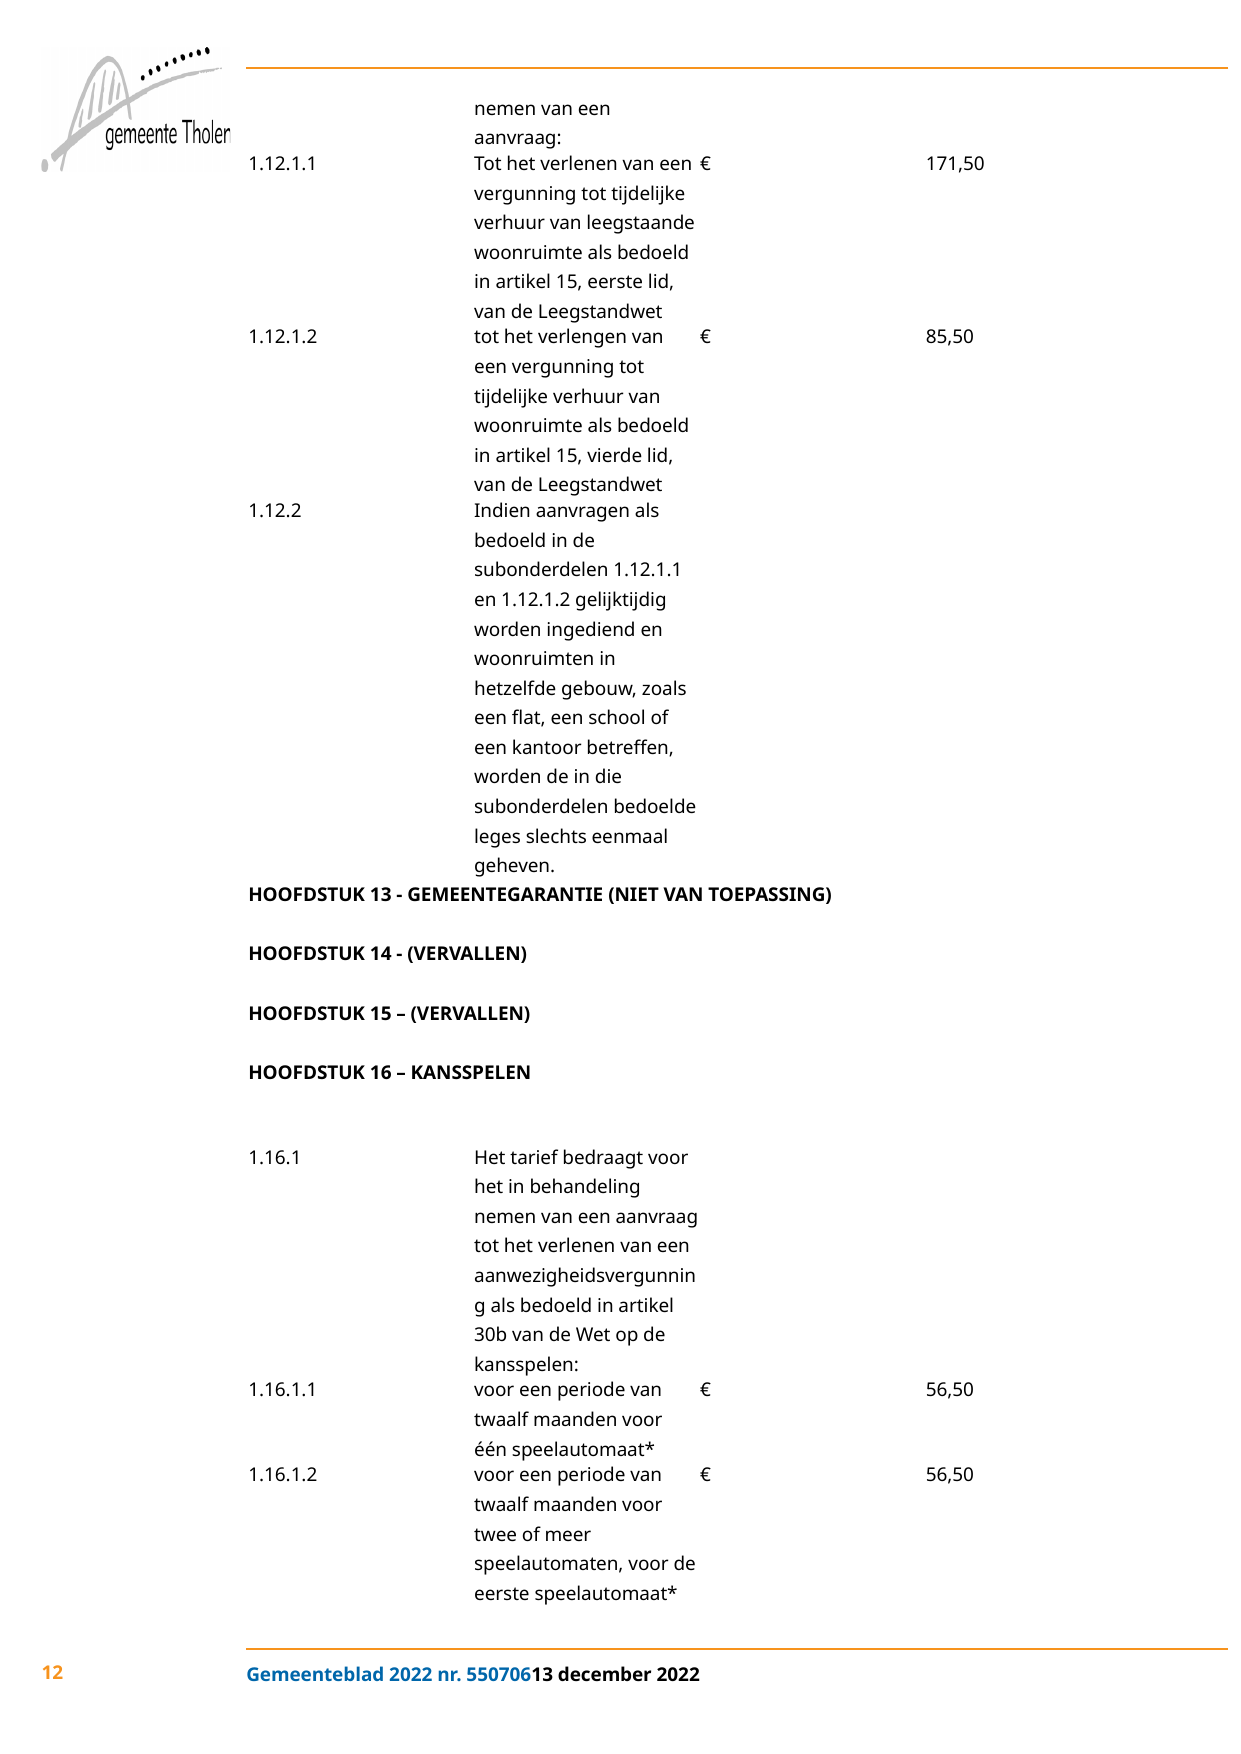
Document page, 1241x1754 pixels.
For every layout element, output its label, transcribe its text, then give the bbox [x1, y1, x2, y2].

table_cell 171,50 [926, 150, 1152, 324]
table_cell 1.16.1 [248, 1144, 474, 1377]
table_cell 85,50 [926, 324, 1152, 497]
table_header [248, 1118, 474, 1144]
table_cell [700, 498, 926, 878]
picture [41, 47, 231, 172]
table_cell Tot het verlenen van een vergunning tot tijdelijke verhuur van leegstaande woonruimte als bedoeld in artikel 15, eerste lid, van de Leegstandwet [474, 150, 700, 324]
table_cell nemen van een aanvraag: [474, 95, 700, 150]
table_cell Indien aanvragen als bedoeld in de subonderdelen 1.12.1.1 en 1.12.1.2 gelijktijdig worden ingediend en woonruimten in hetzelfde gebouw, zoals een flat, een school of een kantoor betreffen, worden de in die subonderdelen bedoelde leges slechts eenmaal geheven. [474, 498, 700, 878]
table_cell 1.12.1.1 [248, 150, 474, 324]
table_cell 1.16.1.2 [248, 1462, 474, 1606]
table_cell € [700, 1377, 926, 1462]
table_cell 1.12.2 [248, 498, 474, 878]
table_header [700, 1118, 926, 1144]
table_cell tot het verlengen van een vergunning tot tijdelijke verhuur van woonruimte als bedoeld in artikel 15, vierde lid, van de Leegstandwet [474, 324, 700, 497]
table_cell [700, 1144, 926, 1377]
text HOOFDSTUK 15 – (VERVALLEN) [248, 1000, 1152, 1025]
table_cell € [700, 1462, 926, 1606]
table_cell 56,50 [926, 1377, 1152, 1462]
text HOOFDSTUK 16 – KANSSPELEN [248, 1059, 1152, 1084]
table_header [926, 1118, 1152, 1144]
table_cell [248, 95, 474, 150]
text HOOFDSTUK 14 - (VERVALLEN) [248, 941, 1152, 966]
table_cell 1.12.1.2 [248, 324, 474, 497]
table_cell voor een periode van twaalf maanden voor twee of meer speelautomaten, voor de eerste speelautomaat* [474, 1462, 700, 1606]
table_cell € [700, 324, 926, 497]
table_cell € [700, 150, 926, 324]
table_cell 1.16.1.1 [248, 1377, 474, 1462]
table_header [474, 1118, 700, 1144]
table_cell [926, 95, 1152, 150]
table_cell [926, 1144, 1152, 1377]
table_cell Het tarief bedraagt voor het in behandeling nemen van een aanvraag tot het verlenen van een aanwezigheidsvergunning als bedoeld in artikel 30b van de Wet op de kansspelen: [474, 1144, 700, 1377]
table_cell 56,50 [926, 1462, 1152, 1606]
table_cell voor een periode van twaalf maanden voor één speelautomaat* [474, 1377, 700, 1462]
text HOOFDSTUK 13 - GEMEENTEGARANTIE (NIET VAN TOEPASSING) [248, 881, 1152, 907]
table_cell [926, 498, 1152, 878]
table_cell [700, 95, 926, 150]
